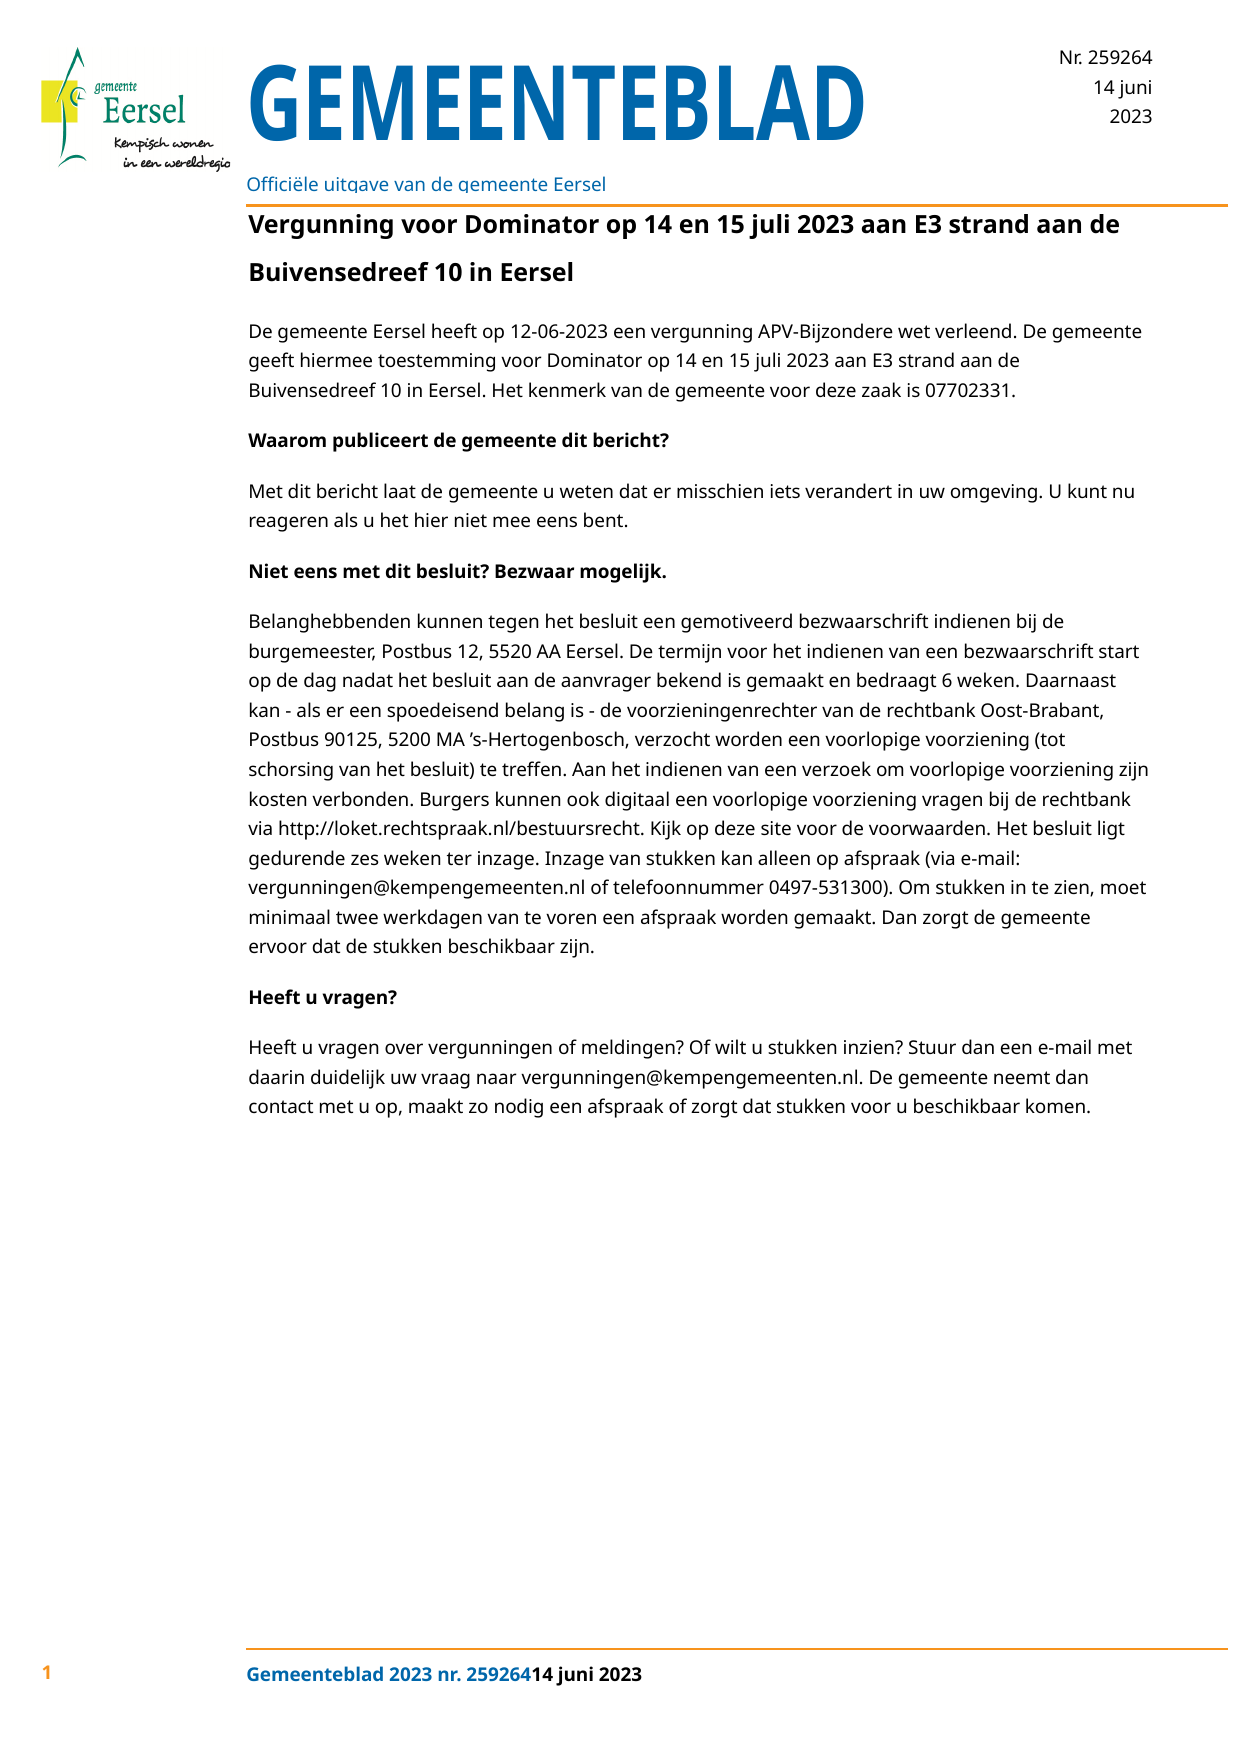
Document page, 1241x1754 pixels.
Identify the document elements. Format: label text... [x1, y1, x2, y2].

text Met dit bericht laat de gemeente u weten dat er misschien iets verandert in uw omgeving. U kunt nu reageren als u het hier niet mee eens bent. [248, 478, 1152, 533]
text Heeft u vragen over vergunningen of meldingen? Of wilt u stukken inzien? Stuur dan een e-mail met daarin duidelijk uw vraag naar vergunningen@kempengemeenten.nl. De gemeente neemt dan contact met u op, maakt zo nodig een afspraak of zorgt dat stukken voor u beschikbaar komen. [248, 1034, 1152, 1119]
text De gemeente Eersel heeft op 12-06-2023 een vergunning APV-Bijzondere wet verleend. De gemeente geeft hiermee toestemming voor Dominator op 14 en 15 juli 2023 aan E3 strand aan de Buivensedreef 10 in Eersel. Het kenmerk van de gemeente voor deze zaak is 07702331. [248, 318, 1152, 403]
text Niet eens met dit besluit? Bezwaar mogelijk. [248, 558, 1152, 584]
text Waarom publiceert de gemeente dit bericht? [248, 427, 1152, 453]
text Vergunning voor Dominator op 14 en 15 juli 2023 aan E3 strand aan de Buivensedreef 10 in Eersel [248, 207, 1152, 288]
text Heeft u vragen? [248, 984, 1152, 1010]
picture [41, 47, 231, 172]
text Belanghebbenden kunnen tegen het besluit een gemotiveerd bezwaarschrift indienen bij de burgemeester, Postbus 12, 5520 AA Eersel. De termijn voor het indienen van een bezwaarschrift start op de dag nadat het besluit aan de aanvrager bekend is gemaakt en bedraagt 6 weken. Daarnaast kan - als er een spoedeisend belang is - de voorzieningenrechter van de rechtbank Oost-Brabant, Postbus 90125, 5200 MA ’s-Hertogenbosch, verzocht worden een voorlopige voorziening (tot schorsing van het besluit) te treffen. Aan het indienen van een verzoek om voorlopige voorziening zijn kosten verbonden. Burgers kunnen ook digitaal een voorlopige voorziening vragen bij de rechtbank via http://loket.rechtspraak.nl/bestuursrecht. Kijk op deze site voor de voorwaarden. Het besluit ligt gedurende zes weken ter inzage. Inzage van stukken kan alleen op afspraak (via e-mail: vergunningen@kempengemeenten.nl of telefoonnummer 0497-531300). Om stukken in te zien, moet minimaal twee werkdagen van te voren een afspraak worden gemaakt. Dan zorgt de gemeente ervoor dat de stukken beschikbaar zijn. [248, 608, 1152, 959]
